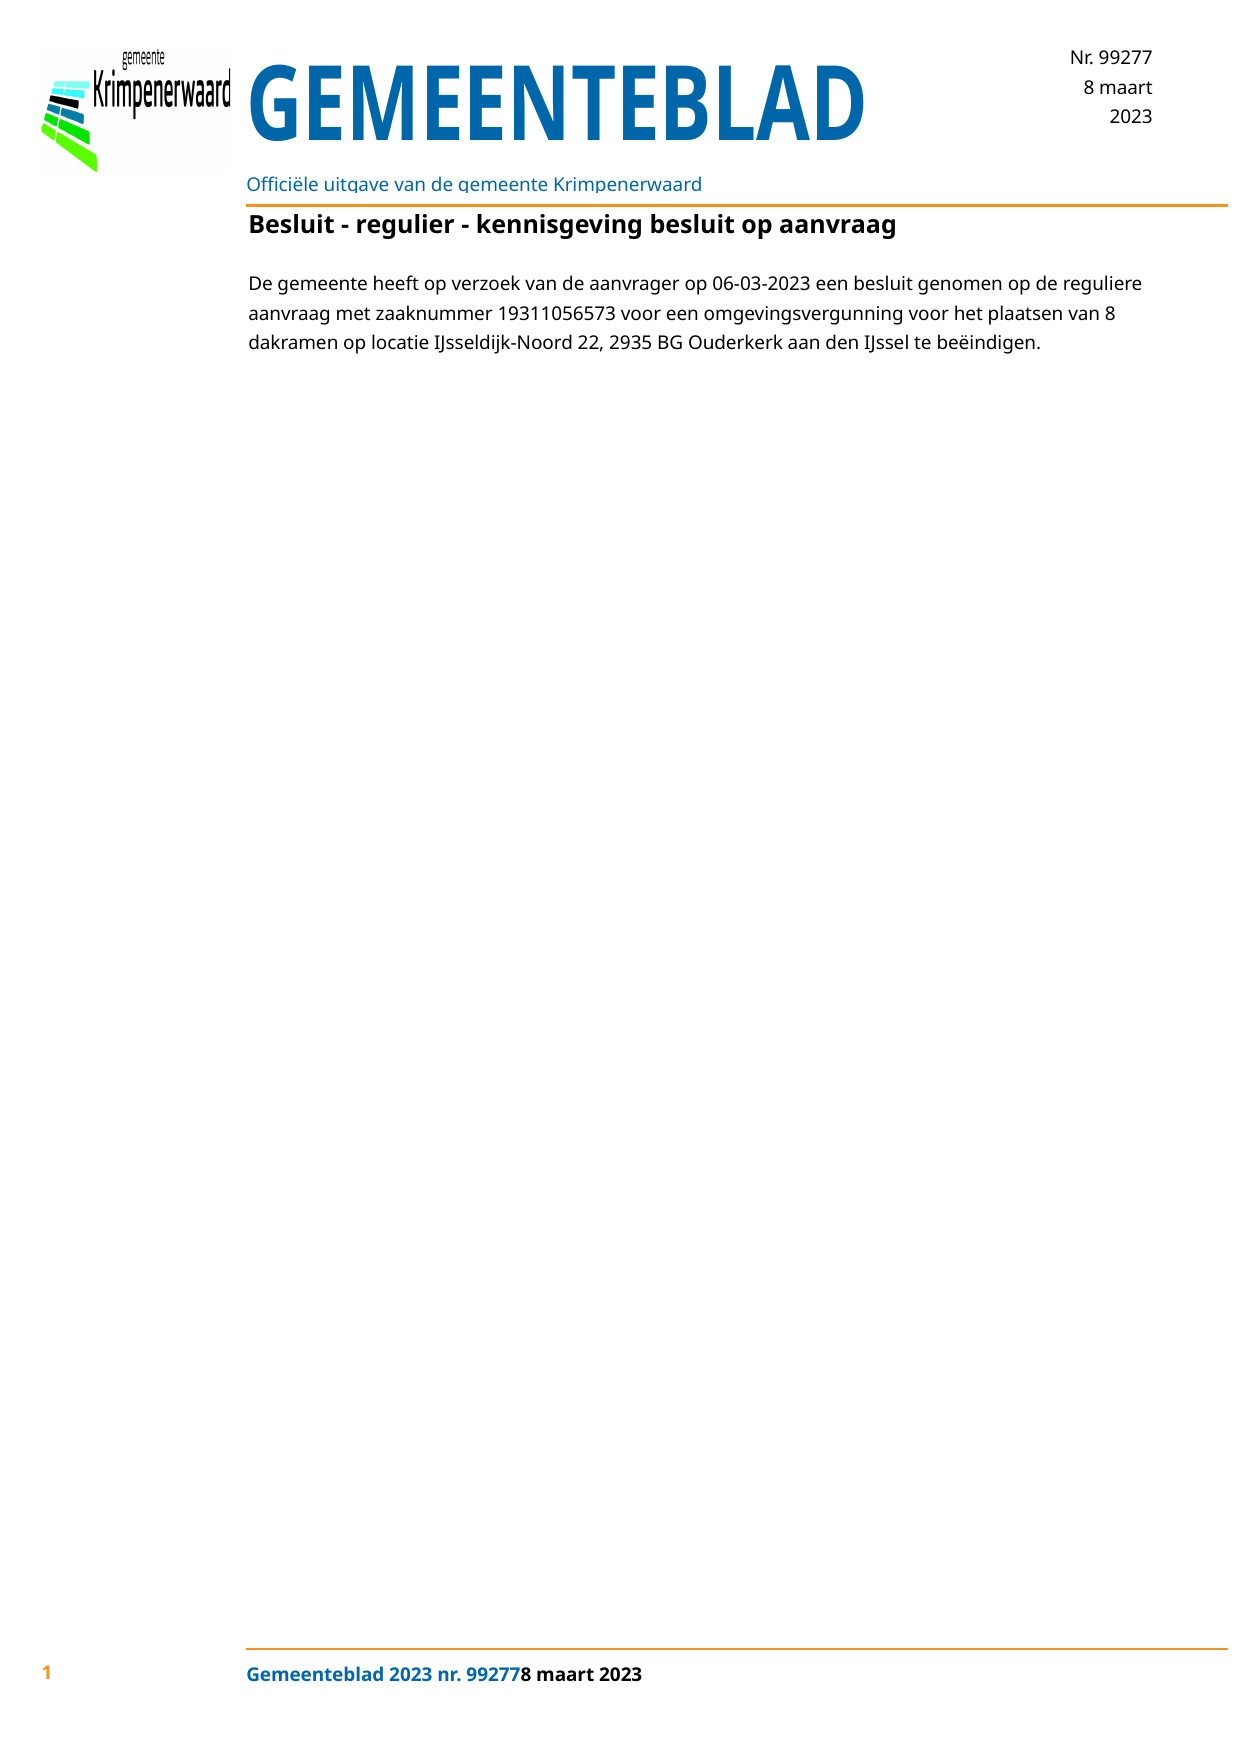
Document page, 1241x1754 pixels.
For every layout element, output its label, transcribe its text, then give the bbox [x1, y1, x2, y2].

text De gemeente heeft op verzoek van de aanvrager op 06-03-2023 een besluit genomen op de reguliere aanvraag met zaaknummer 19311056573 voor een omgevingsvergunning voor het plaatsen van 8 dakramen op locatie IJsseldijk-Noord 22, 2935 BG Ouderkerk aan den IJssel te beëindigen. [248, 270, 1152, 355]
picture [41, 47, 231, 172]
text Besluit - regulier - kennisgeving besluit op aanvraag [248, 207, 1152, 241]
